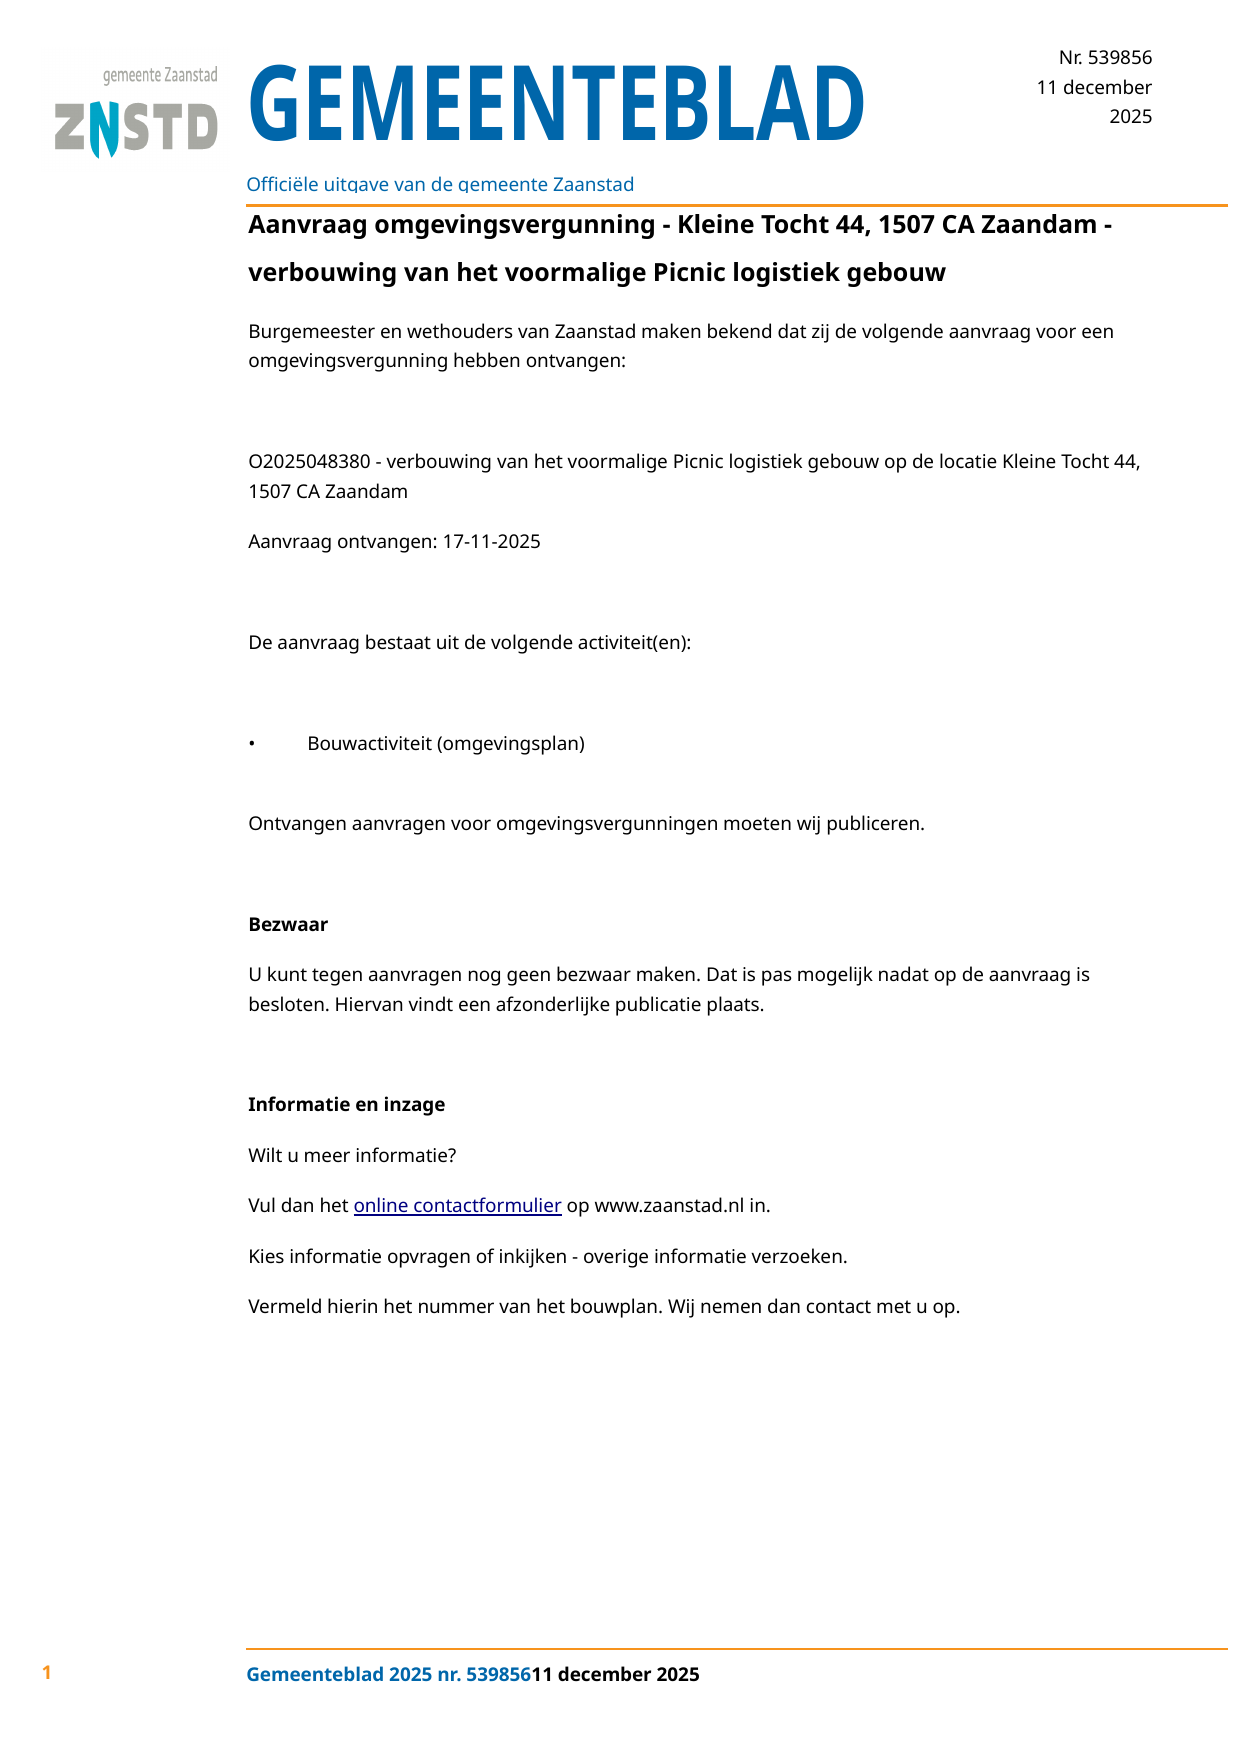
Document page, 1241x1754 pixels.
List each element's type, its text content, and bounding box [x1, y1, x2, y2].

text Ontvangen aanvragen voor omgevingsvergunningen moeten wij publiceren. [248, 810, 1152, 836]
list Bouwactiviteit (omgevingsplan) [248, 730, 1152, 756]
text Aanvraag omgevingsvergunning - Kleine Tocht 44, 1507 CA Zaandam - verbouwing van het voormalige Picnic logistiek gebouw [248, 207, 1152, 288]
text Wilt u meer informatie? [248, 1142, 1152, 1168]
text Informatie en inzage [248, 1092, 1152, 1117]
text U kunt tegen aanvragen nog geen bezwaar maken. Dat is pas mogelijk nadat op de aanvraag is besloten. Hiervan vindt een afzonderlijke publicatie plaats. [248, 961, 1152, 1017]
text O2025048380 - verbouwing van het voormalige Picnic logistiek gebouw op de locatie Kleine Tocht 44, 1507 CA Zaandam [248, 448, 1152, 504]
text Bezwaar [248, 911, 1152, 937]
text Vermeld hierin het nummer van het bouwplan. Wij nemen dan contact met u op. [248, 1293, 1152, 1319]
text Kies informatie opvragen of inkijken - overige informatie verzoeken. [248, 1243, 1152, 1269]
text Vul dan het online contactformulier op www.zaanstad.nl in. [248, 1192, 1152, 1218]
text De aanvraag bestaat uit de volgende activiteit(en): [248, 629, 1152, 655]
text Burgemeester en wethouders van Zaanstad maken bekend dat zij de volgende aanvraag voor een omgevingsvergunning hebben ontvangen: [248, 318, 1152, 373]
picture [41, 47, 231, 172]
text Aanvraag ontvangen: 17-11-2025 [248, 528, 1152, 554]
